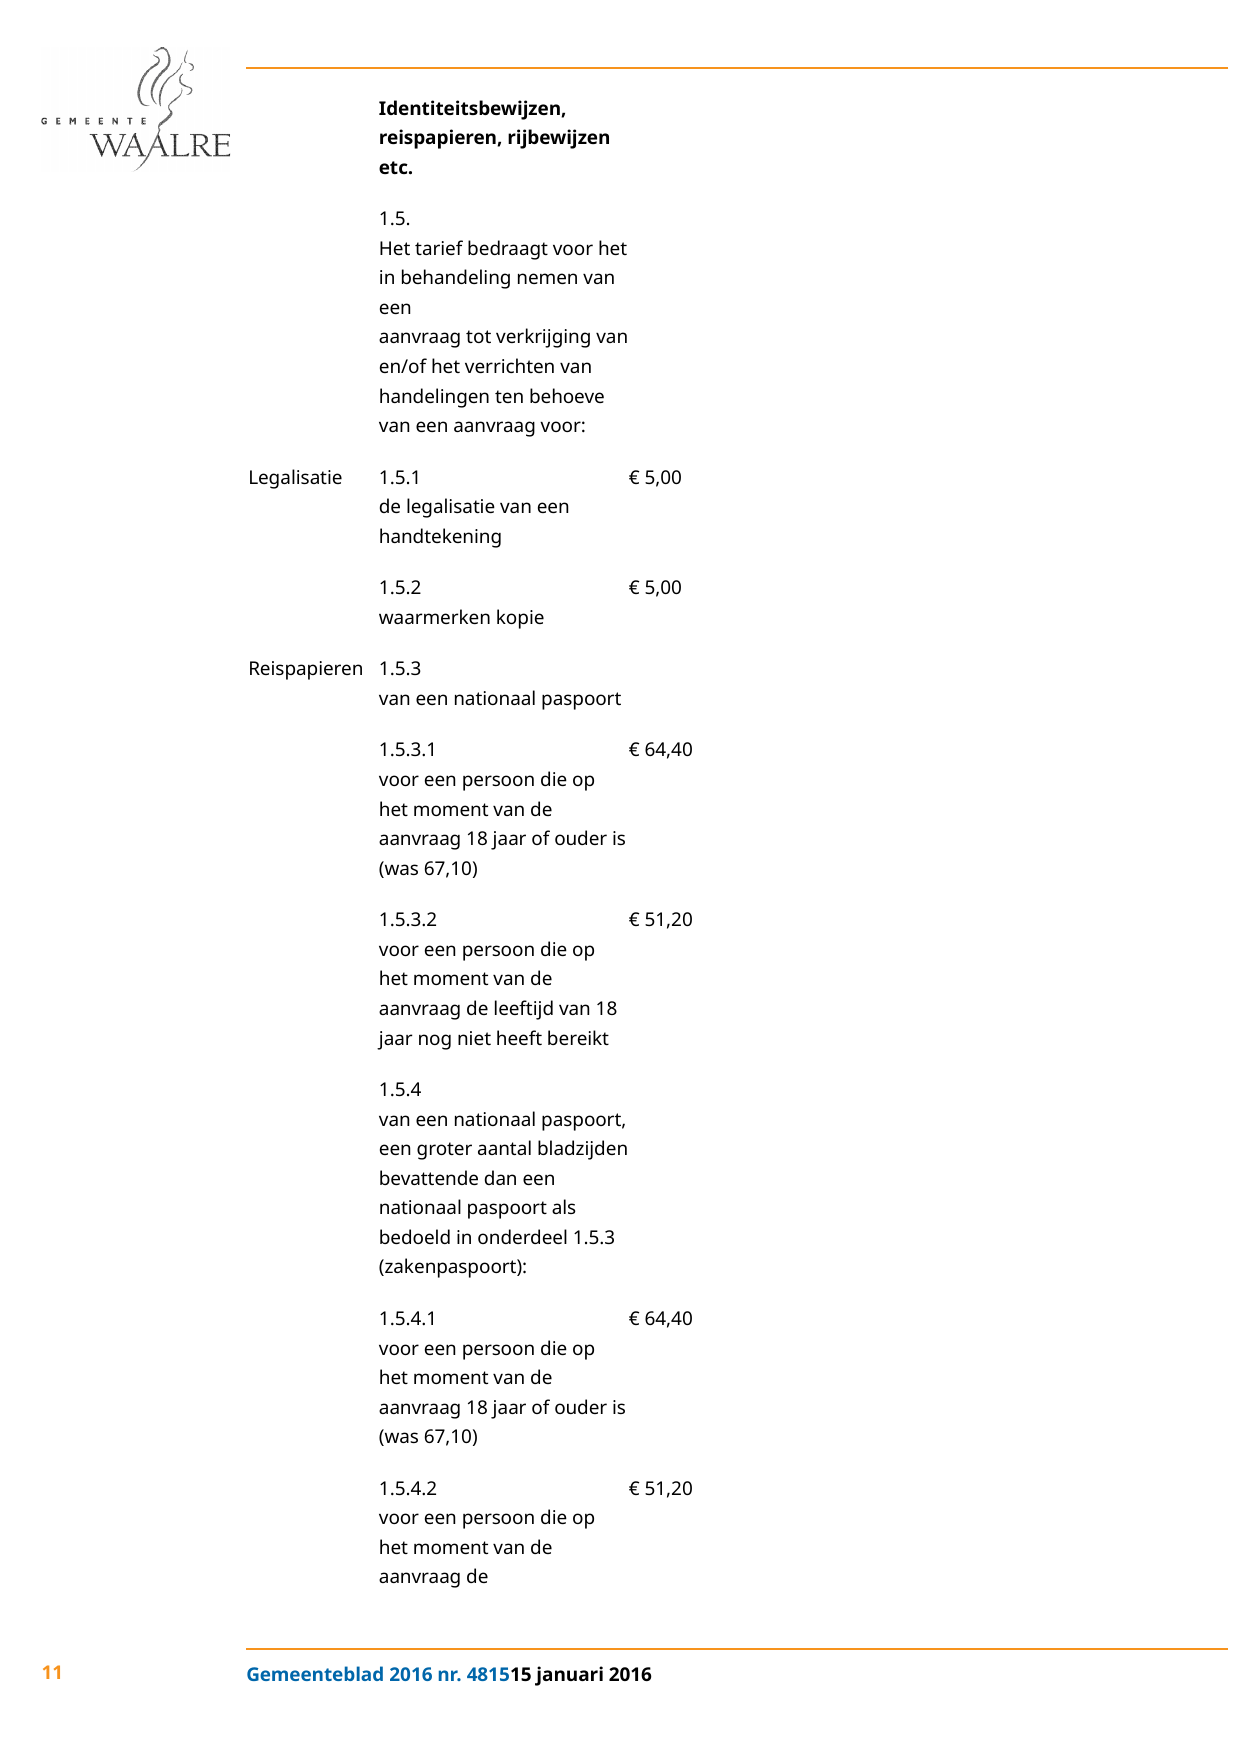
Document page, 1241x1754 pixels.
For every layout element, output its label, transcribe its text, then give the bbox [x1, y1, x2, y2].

table_cell [248, 438, 379, 464]
table_cell [1021, 1076, 1152, 1279]
table_cell [629, 630, 759, 656]
table_cell [890, 737, 1021, 881]
table_cell [760, 881, 890, 906]
table_cell 1.5.4 van een nationaal paspoort, een groter aantal bladzijden bevattende dan een nationaal paspoort als bedoeld in onderdeel 1.5.3 (zakenpaspoort): [379, 1076, 629, 1279]
table_cell [248, 906, 379, 1051]
table_cell [760, 180, 890, 205]
table_cell 1.5. Het tarief bedraagt voor het in behandeling nemen van een aanvraag tot verkrijging van en/of het verrichten van handelingen ten behoeve van een aanvraag voor: [379, 205, 629, 438]
table_cell [890, 1051, 1021, 1076]
table_cell € 5,00 [629, 464, 759, 549]
table_cell [890, 95, 1021, 180]
table_cell [890, 1305, 1021, 1449]
table_cell [629, 711, 759, 737]
table_cell [760, 1280, 890, 1305]
table_cell [890, 1449, 1021, 1475]
table_cell [379, 180, 629, 205]
table_cell [890, 575, 1021, 630]
table_cell Legalisatie [248, 464, 379, 549]
table_cell [760, 1076, 890, 1279]
table_cell [248, 1076, 379, 1279]
table_cell 1.5.2 waarmerken kopie [379, 575, 629, 630]
table_cell Identiteitsbewijzen, reispapieren, rijbewijzen etc. [379, 95, 629, 180]
table_cell [1021, 630, 1152, 656]
table_cell [890, 881, 1021, 906]
table_cell € 51,20 [629, 906, 759, 1051]
table_cell [379, 711, 629, 737]
table_cell [248, 711, 379, 737]
table_cell [1021, 1051, 1152, 1076]
table_cell [1021, 575, 1152, 630]
table_cell [248, 1475, 379, 1589]
table_cell [760, 1051, 890, 1076]
table_cell [248, 1449, 379, 1475]
table_cell [760, 1305, 890, 1449]
table_cell 1.5.4.1 voor een persoon die op het moment van de aanvraag 18 jaar of ouder is (was 67,10) [379, 1305, 629, 1449]
table_cell [629, 881, 759, 906]
table_cell [890, 1475, 1021, 1589]
table_cell [1021, 549, 1152, 574]
table_cell [248, 1051, 379, 1076]
table_cell [760, 464, 890, 549]
table_cell [890, 630, 1021, 656]
table_cell 1.5.3.1 voor een persoon die op het moment van de aanvraag 18 jaar of ouder is (was 67,10) [379, 737, 629, 881]
table_cell [890, 438, 1021, 464]
table_cell [248, 180, 379, 205]
table_cell [629, 656, 759, 711]
table_cell [1021, 906, 1152, 1051]
table_cell [890, 180, 1021, 205]
table_cell [890, 549, 1021, 574]
table_cell Reispapieren [248, 656, 379, 711]
table_cell [760, 205, 890, 438]
table_cell [1021, 205, 1152, 438]
table_cell [629, 1449, 759, 1475]
table_cell [1021, 180, 1152, 205]
table_cell [379, 1051, 629, 1076]
table_cell [629, 180, 759, 205]
table_cell [1021, 1449, 1152, 1475]
table_cell [629, 205, 759, 438]
table_cell [1021, 438, 1152, 464]
table_cell [248, 549, 379, 574]
table_cell [1021, 464, 1152, 549]
table_cell [760, 630, 890, 656]
table_cell [1021, 711, 1152, 737]
table_cell [760, 656, 890, 711]
picture [41, 47, 231, 172]
table_cell [248, 881, 379, 906]
table_cell [379, 881, 629, 906]
table_cell € 64,40 [629, 1305, 759, 1449]
table_cell [760, 737, 890, 881]
table_cell [379, 438, 629, 464]
table_cell [1021, 881, 1152, 906]
table_cell [629, 1051, 759, 1076]
table_cell [379, 630, 629, 656]
table_cell [629, 95, 759, 180]
table_cell 1.5.3.2 voor een persoon die op het moment van de aanvraag de leeftijd van 18 jaar nog niet heeft bereikt [379, 906, 629, 1051]
table_cell [760, 549, 890, 574]
table_cell [890, 1280, 1021, 1305]
table_cell [1021, 1280, 1152, 1305]
table_cell [248, 1280, 379, 1305]
table_cell [890, 205, 1021, 438]
table_cell [890, 711, 1021, 737]
table_cell [1021, 1475, 1152, 1589]
table_cell [1021, 656, 1152, 711]
table_cell [1021, 737, 1152, 881]
table_cell [760, 1475, 890, 1589]
table_cell [248, 95, 379, 180]
table_cell 1.5.1 de legalisatie van een handtekening [379, 464, 629, 549]
table_cell [379, 1280, 629, 1305]
table_cell [379, 1449, 629, 1475]
table_cell [629, 1076, 759, 1279]
table_cell 1.5.3 van een nationaal paspoort [379, 656, 629, 711]
table_cell [890, 1076, 1021, 1279]
table_cell € 51,20 [629, 1475, 759, 1589]
table_cell [1021, 1305, 1152, 1449]
table_cell [248, 630, 379, 656]
table_cell [629, 549, 759, 574]
table_cell [890, 656, 1021, 711]
table_cell [248, 205, 379, 438]
table_cell [629, 438, 759, 464]
table_cell [760, 906, 890, 1051]
table_cell [1021, 95, 1152, 180]
table_cell [890, 906, 1021, 1051]
table_cell [760, 1449, 890, 1475]
table_cell [379, 549, 629, 574]
table_cell [890, 464, 1021, 549]
table_cell [760, 438, 890, 464]
table_cell [248, 1305, 379, 1449]
table_cell € 5,00 [629, 575, 759, 630]
table_cell € 64,40 [629, 737, 759, 881]
table_cell [629, 1280, 759, 1305]
table_cell [248, 737, 379, 881]
table_cell 1.5.4.2 voor een persoon die op het moment van de aanvraag de [379, 1475, 629, 1589]
table_cell [248, 575, 379, 630]
table_cell [760, 711, 890, 737]
table_cell [760, 95, 890, 180]
table_cell [760, 575, 890, 630]
